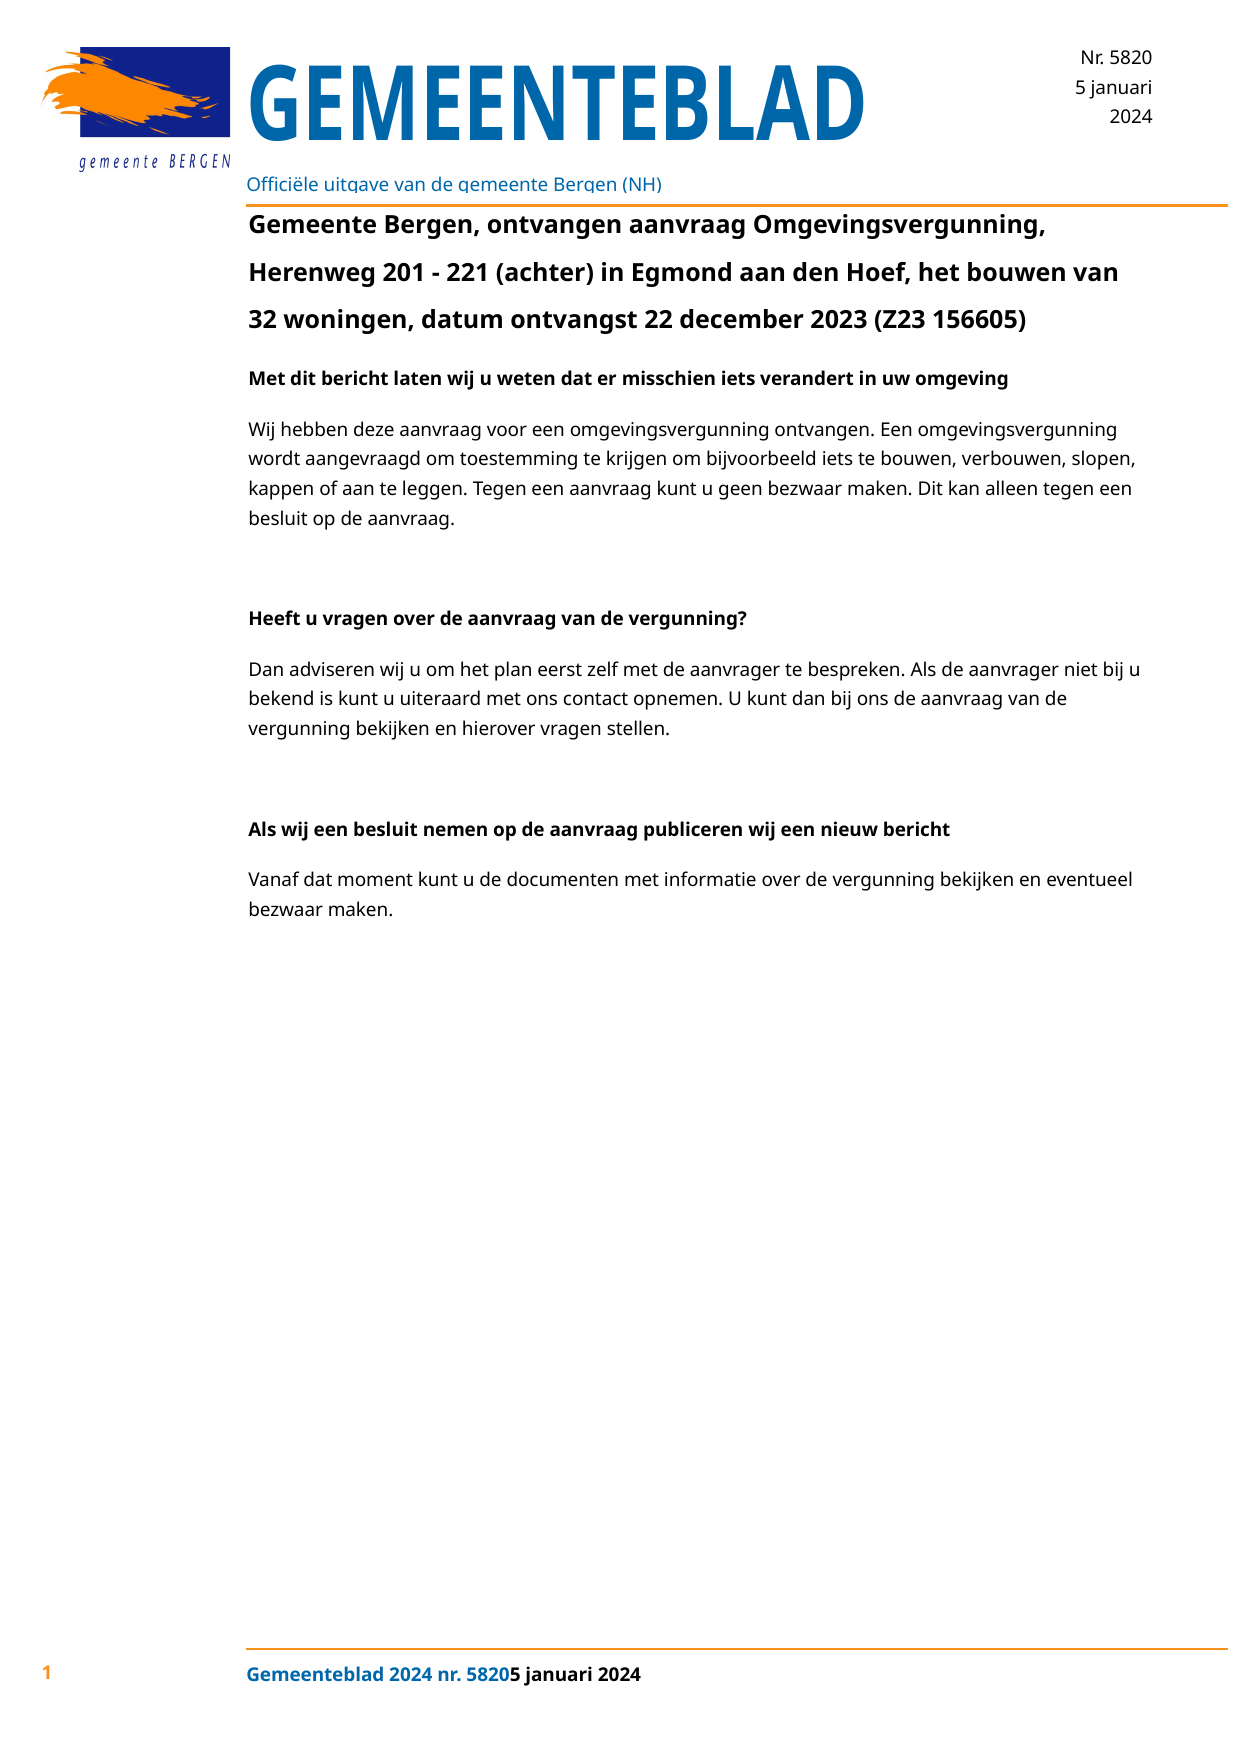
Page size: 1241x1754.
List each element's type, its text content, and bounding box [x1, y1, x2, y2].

text Dan adviseren wij u om het plan eerst zelf met de aanvrager te bespreken. Als de aanvrager niet bij u bekend is kunt u uiteraard met ons contact opnemen. U kunt dan bij ons de aanvraag van de vergunning bekijken en hierover vragen stellen. [248, 656, 1152, 741]
text Met dit bericht laten wij u weten dat er misschien iets verandert in uw omgeving [248, 366, 1152, 391]
text Gemeente Bergen, ontvangen aanvraag Omgevingsvergunning, Herenweg 201 - 221 (achter) in Egmond aan den Hoef, het bouwen van 32 woningen, datum ontvangst 22 december 2023 (Z23 156605) [248, 207, 1152, 336]
text Vanaf dat moment kunt u de documenten met informatie over de vergunning bekijken en eventueel bezwaar maken. [248, 866, 1152, 922]
text Wij hebben deze aanvraag voor een omgevingsvergunning ontvangen. Een omgevingsvergunning wordt aangevraagd om toestemming te krijgen om bijvoorbeeld iets te bouwen, verbouwen, slopen, kappen of aan te leggen. Tegen een aanvraag kunt u geen bezwaar maken. Dit kan alleen tegen een besluit op de aanvraag. [248, 416, 1152, 530]
text Als wij een besluit nemen op de aanvraag publiceren wij een nieuw bericht [248, 816, 1152, 842]
picture [41, 47, 231, 172]
text Heeft u vragen over de aanvraag van de vergunning? [248, 606, 1152, 631]
